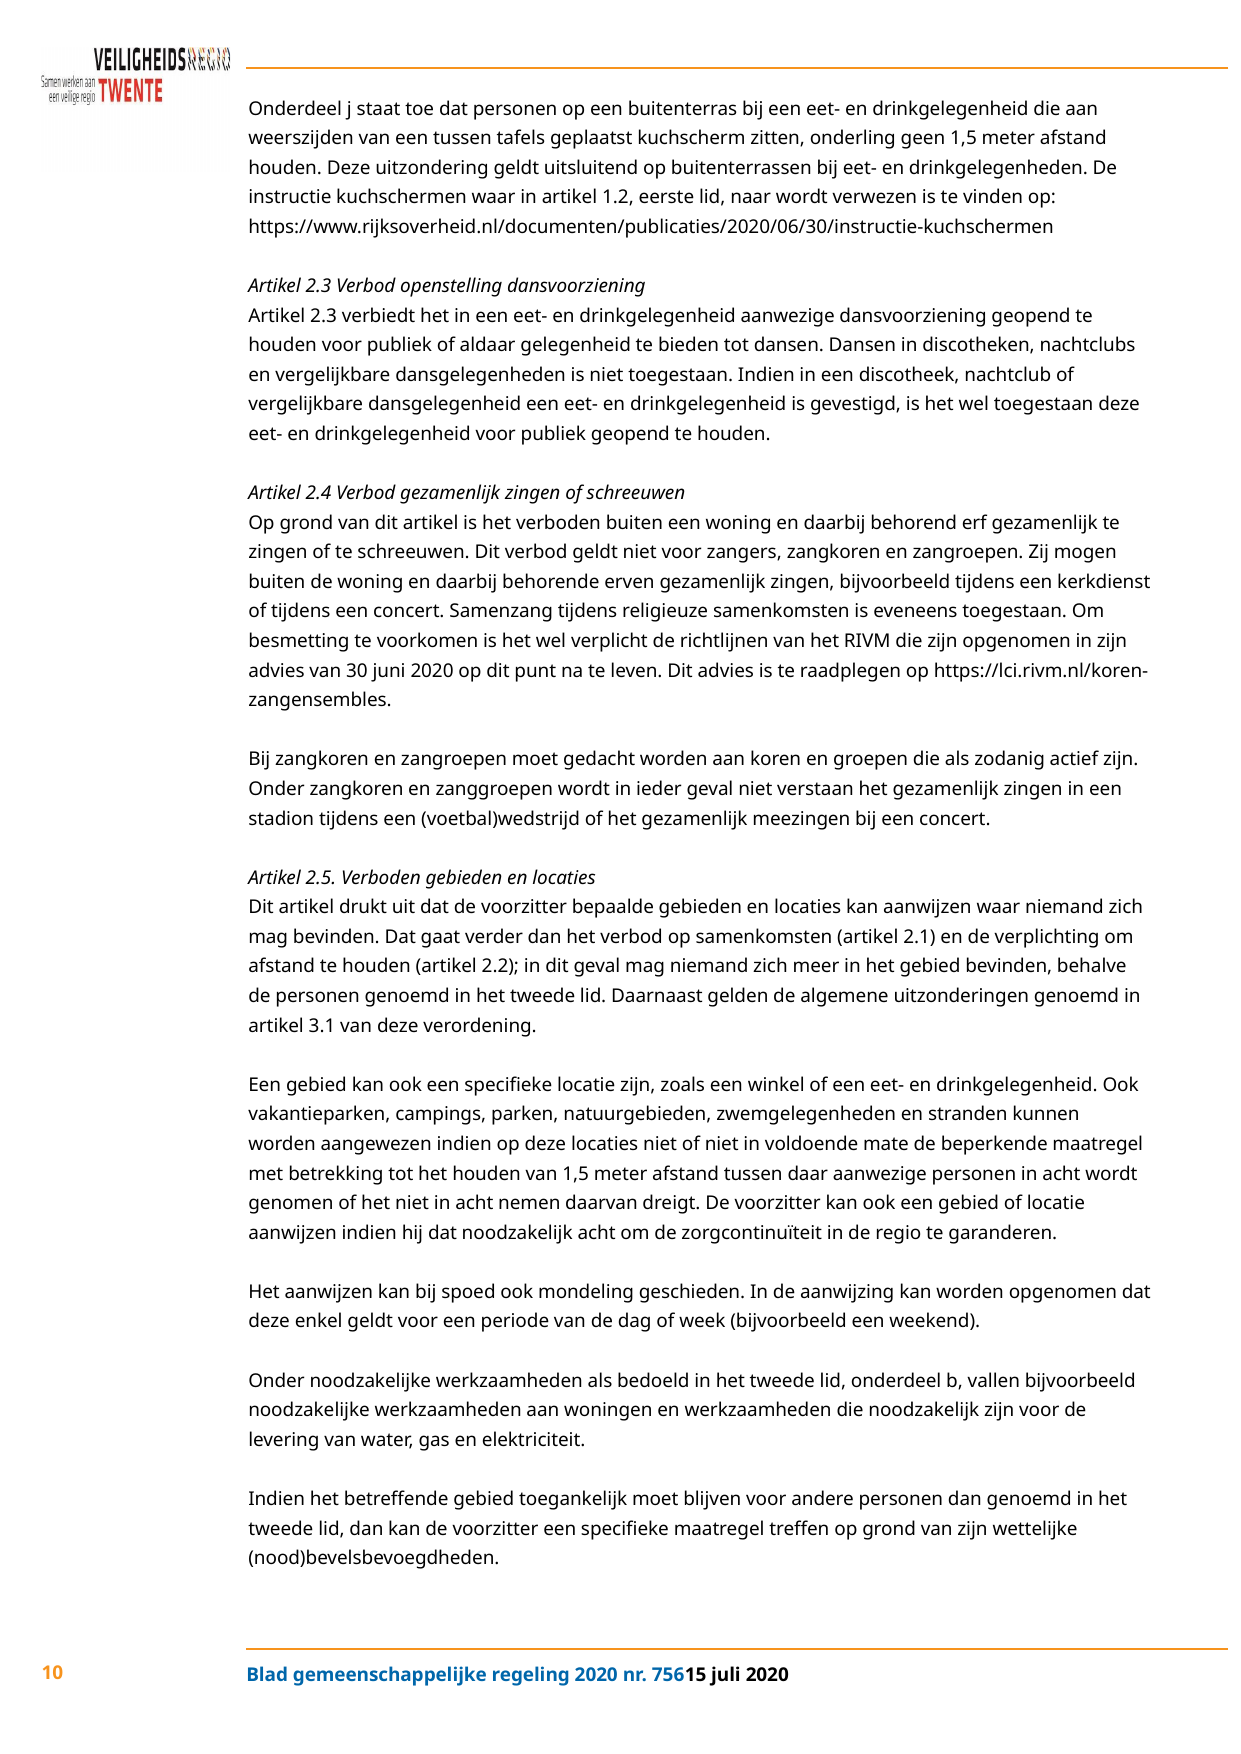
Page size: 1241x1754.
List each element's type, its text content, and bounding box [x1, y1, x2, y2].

text Het aanwijzen kan bij spoed ook mondeling geschieden. In de aanwijzing kan worden opgenomen dat deze enkel geldt voor een periode van de dag of week (bijvoorbeeld een weekend). [248, 1278, 1152, 1333]
text Artikel 2.4 Verbod gezamenlijk zingen of schreeuwen [248, 479, 1152, 505]
text Artikel 2.3 verbiedt het in een eet- en drinkgelegenheid aanwezige dansvoorziening geopend te houden voor publiek of aldaar gelegenheid te bieden tot dansen. Dansen in discotheken, nachtclubs en vergelijkbare dansgelegenheden is niet toegestaan. Indien in een discotheek, nachtclub of vergelijkbare dansgelegenheid een eet- en drinkgelegenheid is gevestigd, is het wel toegestaan deze eet- en drinkgelegenheid voor publiek geopend te houden. [248, 302, 1152, 446]
text Artikel 2.5. Verboden gebieden en locaties [248, 864, 1152, 890]
text Onder noodzakelijke werkzaamheden als bedoeld in het tweede lid, onderdeel b, vallen bijvoorbeeld noodzakelijke werkzaamheden aan woningen en werkzaamheden die noodzakelijk zijn voor de levering van water, gas en elektriciteit. [248, 1367, 1152, 1452]
picture [41, 47, 231, 172]
text Op grond van dit artikel is het verboden buiten een woning en daarbij behorend erf gezamenlijk te zingen of te schreeuwen. Dit verbod geldt niet voor zangers, zangkoren en zangroepen. Zij mogen buiten de woning en daarbij behorende erven gezamenlijk zingen, bijvoorbeeld tijdens een kerkdienst of tijdens een concert. Samenzang tijdens religieuze samenkomsten is eveneens toegestaan. Om besmetting te voorkomen is het wel verplicht de richtlijnen van het RIVM die zijn opgenomen in zijn advies van 30 juni 2020 op dit punt na te leven. Dit advies is te raadplegen op https://lci.rivm.nl/koren-zangensembles. [248, 509, 1152, 712]
text Bij zangkoren en zangroepen moet gedacht worden aan koren en groepen die als zodanig actief zijn. Onder zangkoren en zanggroepen wordt in ieder geval niet verstaan het gezamenlijk zingen in een stadion tijdens een (voetbal)wedstrijd of het gezamenlijk meezingen bij een concert. [248, 746, 1152, 831]
text Indien het betreffende gebied toegankelijk moet blijven voor andere personen dan genoemd in het tweede lid, dan kan de voorzitter een specifieke maatregel treffen op grond van zijn wettelijke (nood)bevelsbevoegdheden. [248, 1485, 1152, 1570]
text Onderdeel j staat toe dat personen op een buitenterras bij een eet- en drinkgelegenheid die aan weerszijden van een tussen tafels geplaatst kuchscherm zitten, onderling geen 1,5 meter afstand houden. Deze uitzondering geldt uitsluitend op buitenterrassen bij eet- en drinkgelegenheden. De instructie kuchschermen waar in artikel 1.2, eerste lid, naar wordt verwezen is te vinden op: https://www.rijksoverheid.nl/documenten/publicaties/2020/06/30/instructie-kuchschermen [248, 95, 1152, 239]
text Artikel 2.3 Verbod openstelling dansvoorziening [248, 272, 1152, 298]
text Dit artikel drukt uit dat de voorzitter bepaalde gebieden en locaties kan aanwijzen waar niemand zich mag bevinden. Dat gaat verder dan het verbod op samenkomsten (artikel 2.1) en de verplichting om afstand te houden (artikel 2.2); in dit geval mag niemand zich meer in het gebied bevinden, behalve de personen genoemd in het tweede lid. Daarnaast gelden de algemene uitzonderingen genoemd in artikel 3.1 van deze verordening. [248, 893, 1152, 1038]
text Een gebied kan ook een specifieke locatie zijn, zoals een winkel of een eet- en drinkgelegenheid. Ook vakantieparken, campings, parken, natuurgebieden, zwemgelegenheden en stranden kunnen worden aangewezen indien op deze locaties niet of niet in voldoende mate de beperkende maatregel met betrekking tot het houden van 1,5 meter afstand tussen daar aanwezige personen in acht wordt genomen of het niet in acht nemen daarvan dreigt. De voorzitter kan ook een gebied of locatie aanwijzen indien hij dat noodzakelijk acht om de zorgcontinuïteit in de regio te garanderen. [248, 1071, 1152, 1245]
